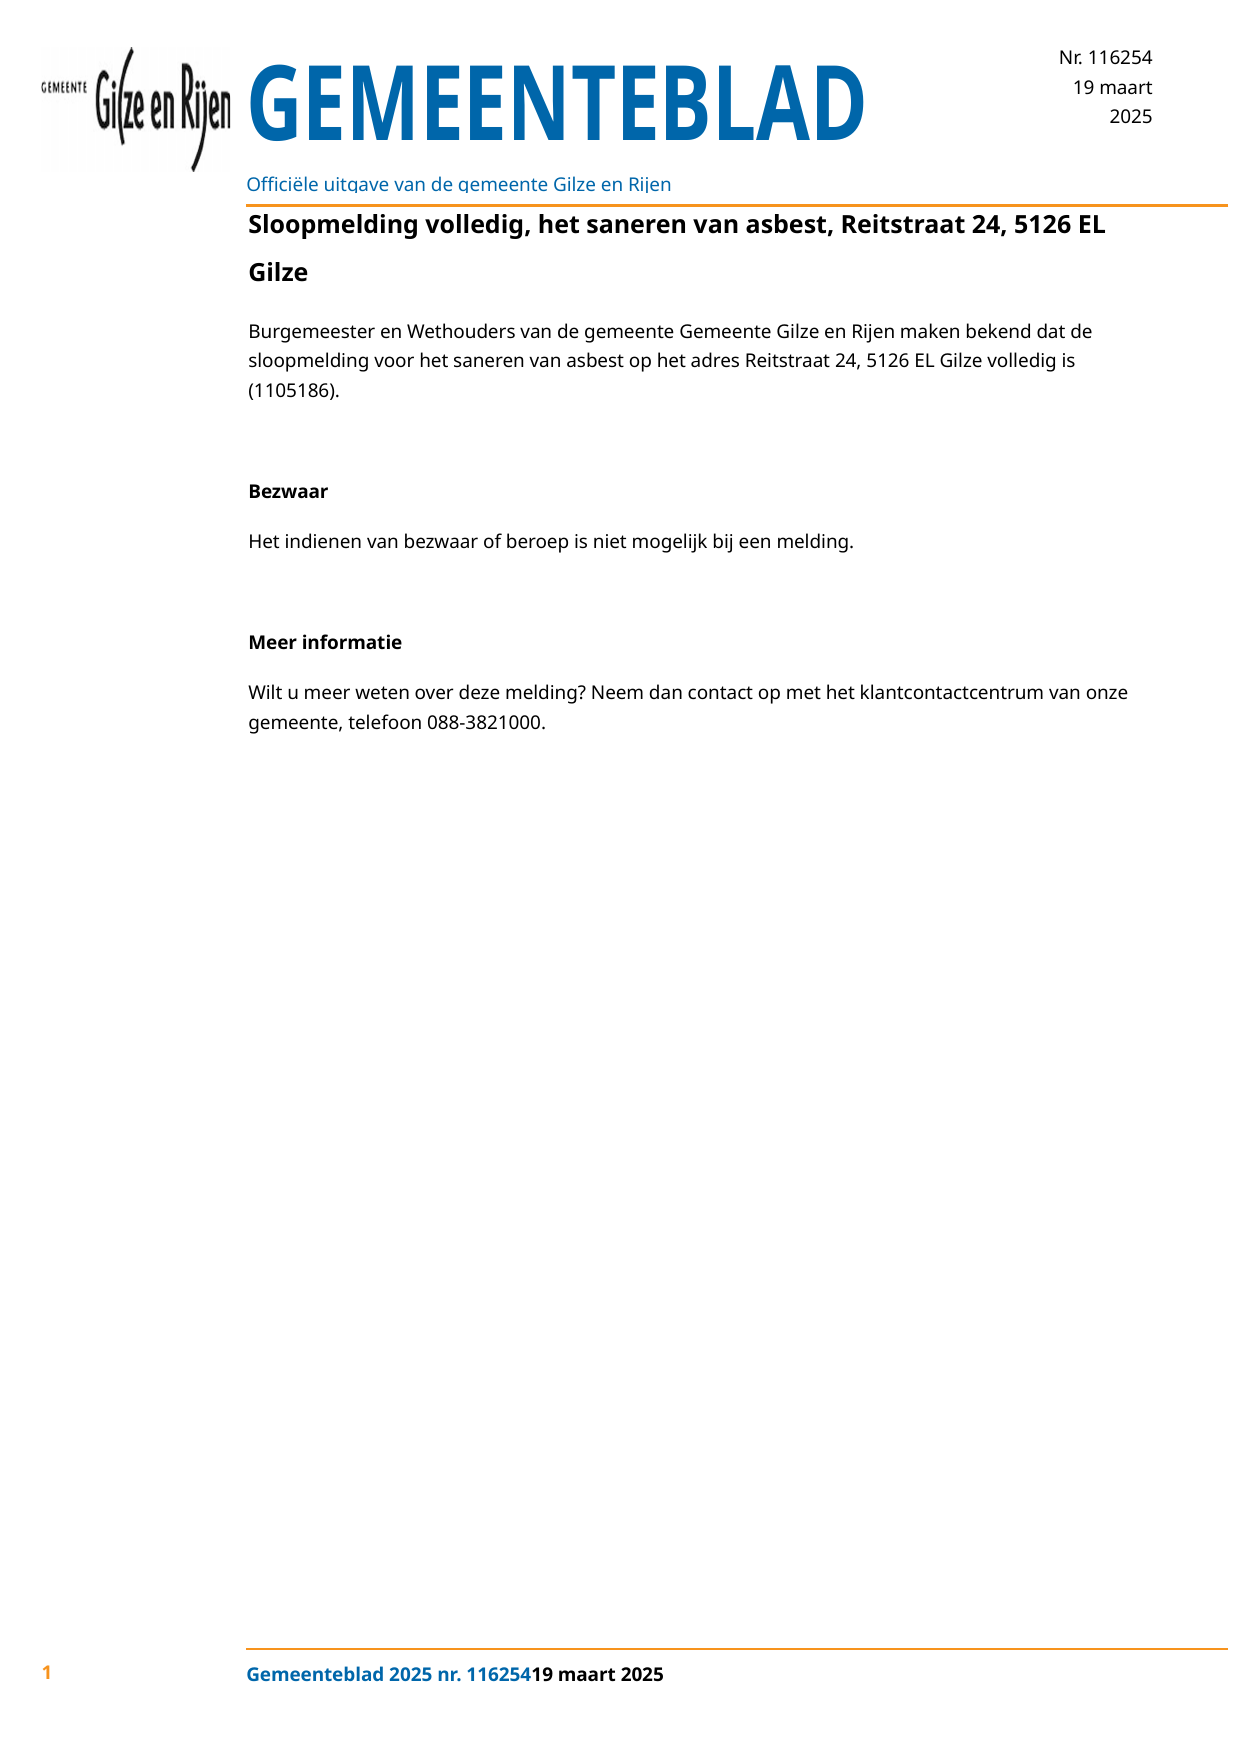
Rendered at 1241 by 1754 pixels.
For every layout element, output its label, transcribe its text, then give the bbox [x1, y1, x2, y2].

text Het indienen van bezwaar of beroep is niet mogelijk bij een melding. [248, 528, 1152, 554]
text Sloopmelding volledig, het saneren van asbest, Reitstraat 24, 5126 EL Gilze [248, 207, 1152, 288]
picture [41, 47, 231, 172]
text Bezwaar [248, 478, 1152, 504]
text Meer informatie [248, 629, 1152, 655]
text Burgemeester en Wethouders van de gemeente Gemeente Gilze en Rijen maken bekend dat de sloopmelding voor het saneren van asbest op het adres Reitstraat 24, 5126 EL Gilze volledig is (1105186). [248, 318, 1152, 403]
text Wilt u meer weten over deze melding? Neem dan contact op met het klantcontactcentrum van onze gemeente, telefoon 088-3821000. [248, 679, 1152, 735]
